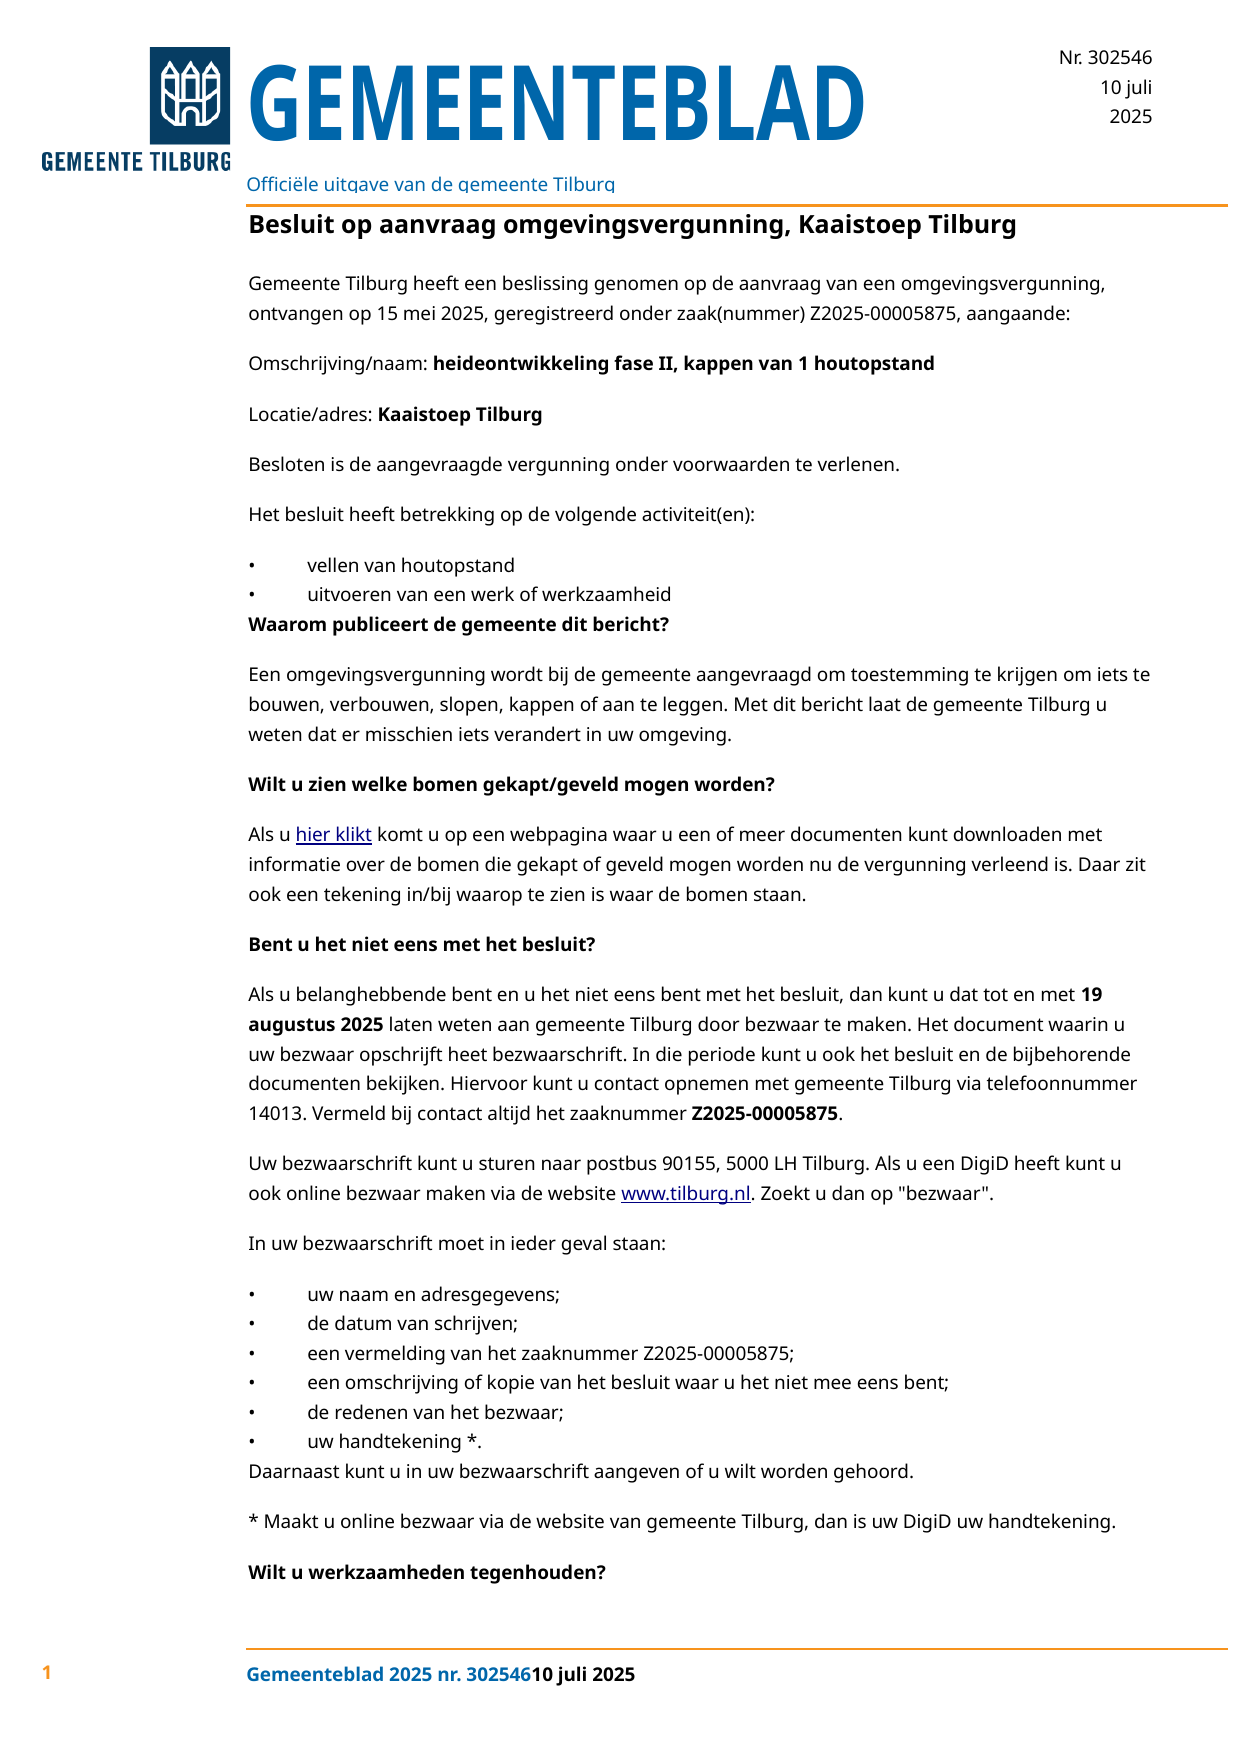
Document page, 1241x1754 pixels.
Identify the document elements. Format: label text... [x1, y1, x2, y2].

text Besluit op aanvraag omgevingsvergunning, Kaaistoep Tilburg [248, 207, 1152, 241]
list uw handtekening *. [248, 1429, 1152, 1454]
list een vermelding van het zaaknummer Z2025-00005875; [248, 1340, 1152, 1366]
picture [41, 47, 231, 172]
text Als u hier klikt komt u op een webpagina waar u een of meer documenten kunt downloaden met informatie over de bomen die gekapt of geveld mogen worden nu de vergunning verleend is. Daar zit ook een tekening in/bij waarop te zien is waar de bomen staan. [248, 822, 1152, 906]
list een omschrijving of kopie van het besluit waar u het niet mee eens bent; [248, 1369, 1152, 1395]
list uitvoeren van een werk of werkzaamheid [248, 582, 1152, 607]
text Waarom publiceert de gemeente dit bericht? [248, 611, 1152, 637]
text Locatie/adres: Kaaistoep Tilburg [248, 401, 1152, 426]
text Als u belanghebbende bent en u het niet eens bent met het besluit, dan kunt u dat tot en met 19 augustus 2025 laten weten aan gemeente Tilburg door bezwaar te maken. Het document waarin u uw bezwaar opschrijft heet bezwaarschrift. In die periode kunt u ook het besluit en de bijbehorende documenten bekijken. Hiervoor kunt u contact opnemen met gemeente Tilburg via telefoonnummer 14013. Vermeld bij contact altijd het zaaknummer Z2025-00005875. [248, 982, 1152, 1126]
text Het besluit heeft betrekking op de volgende activiteit(en): [248, 502, 1152, 527]
text Uw bezwaarschrift kunt u sturen naar postbus 90155, 5000 LH Tilburg. Als u een DigiD heeft kunt u ook online bezwaar maken via de website www.tilburg.nl. Zoekt u dan op "bezwaar". [248, 1150, 1152, 1206]
list vellen van houtopstand [248, 552, 1152, 578]
text Bent u het niet eens met het besluit? [248, 931, 1152, 957]
text * Maakt u online bezwaar via de website van gemeente Tilburg, dan is uw DigiD uw handtekening. [248, 1509, 1152, 1534]
list de redenen van het bezwaar; [248, 1399, 1152, 1425]
text Wilt u zien welke bomen gekapt/geveld mogen worden? [248, 771, 1152, 797]
text In uw bezwaarschrift moet in ieder geval staan: [248, 1230, 1152, 1256]
list uw naam en adresgegevens; [248, 1281, 1152, 1306]
list de datum van schrijven; [248, 1310, 1152, 1336]
text Wilt u werkzaamheden tegenhouden? [248, 1559, 1152, 1585]
text Gemeente Tilburg heeft een beslissing genomen op de aanvraag van een omgevingsvergunning, ontvangen op 15 mei 2025, geregistreerd onder zaak(nummer) Z2025-00005875, aangaande: [248, 270, 1152, 326]
text Een omgevingsvergunning wordt bij de gemeente aangevraagd om toestemming te krijgen om iets te bouwen, verbouwen, slopen, kappen of aan te leggen. Met dit bericht laat de gemeente Tilburg u weten dat er misschien iets verandert in uw omgeving. [248, 662, 1152, 746]
text Omschrijving/naam: heideontwikkeling fase II, kappen van 1 houtopstand [248, 350, 1152, 376]
text Besloten is de aangevraagde vergunning onder voorwaarden te verlenen. [248, 451, 1152, 477]
text Daarnaast kunt u in uw bezwaarschrift aangeven of u wilt worden gehoord. [248, 1458, 1152, 1484]
